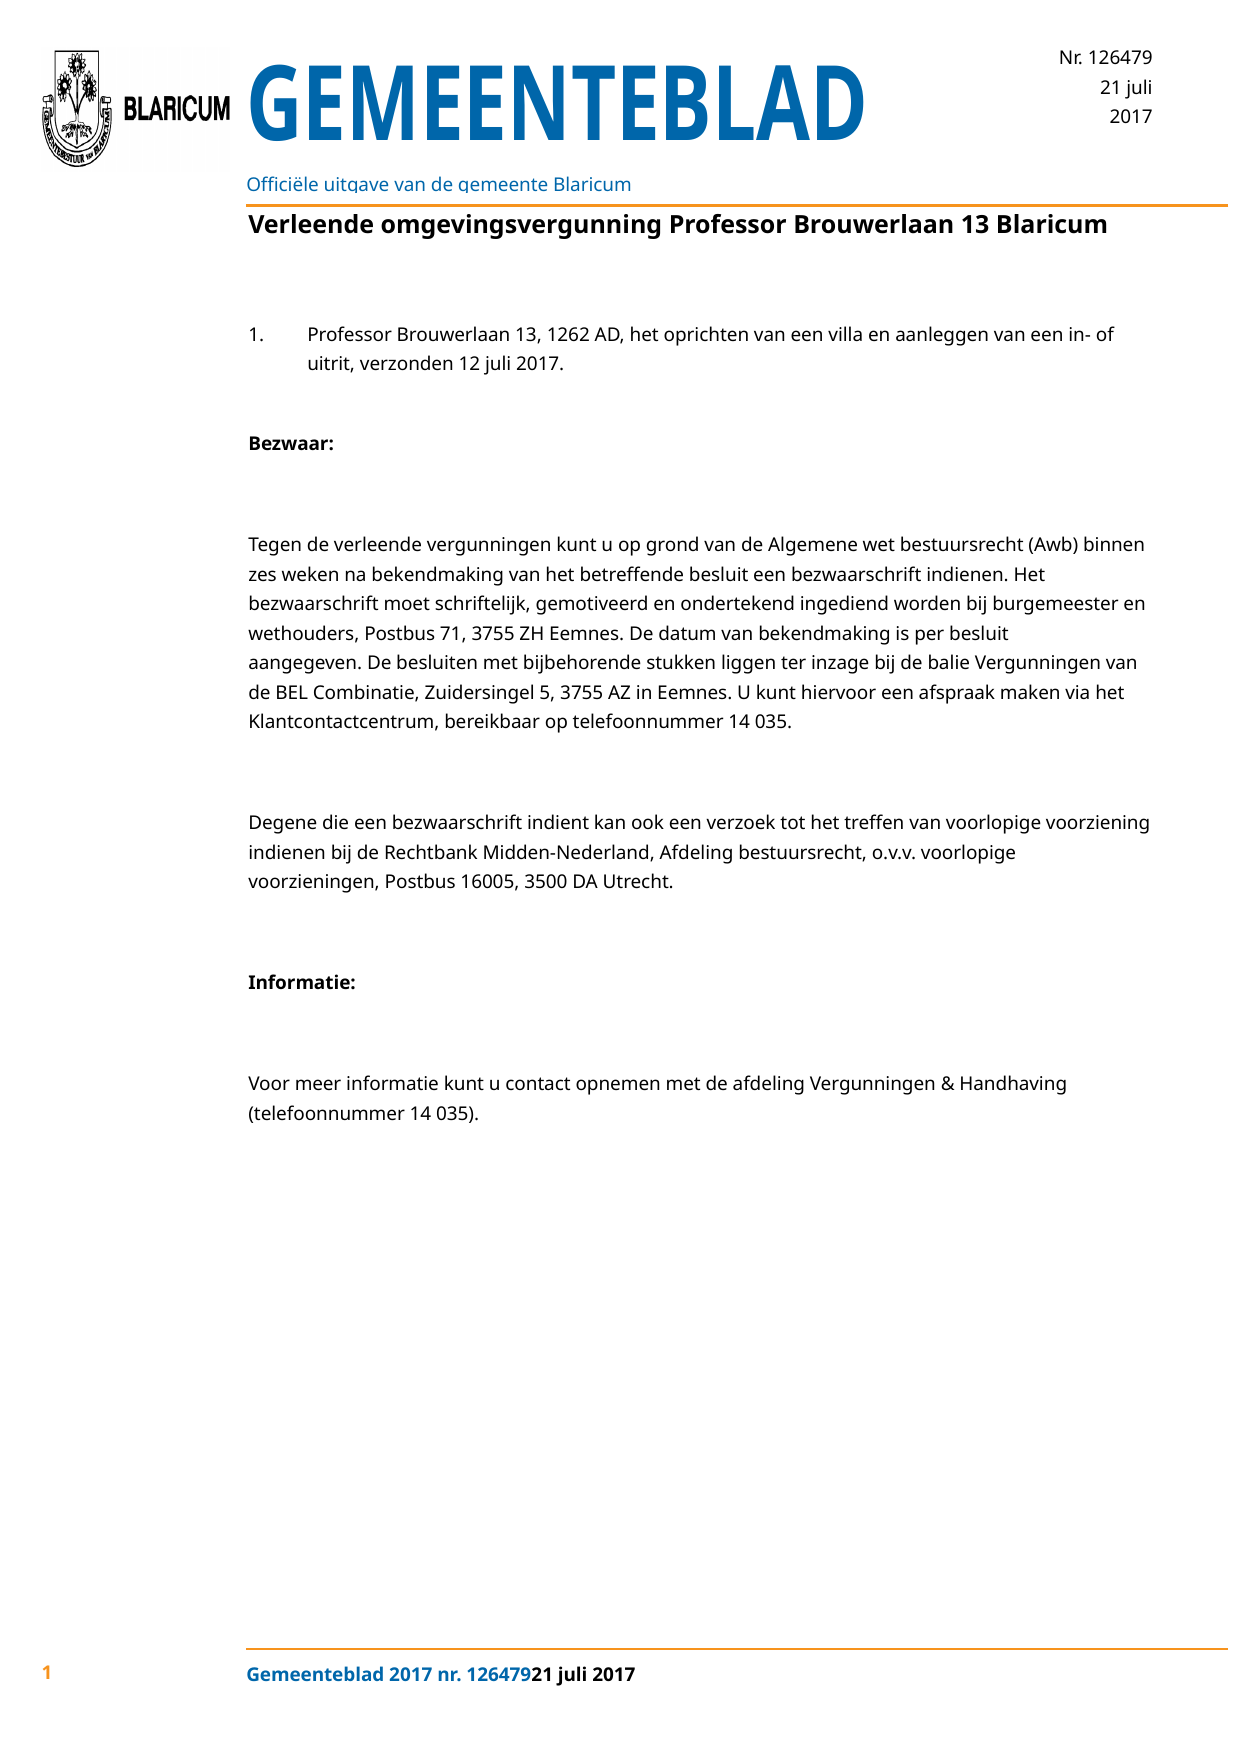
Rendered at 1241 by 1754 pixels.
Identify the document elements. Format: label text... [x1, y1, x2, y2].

text Tegen de verleende vergunningen kunt u op grond van de Algemene wet bestuursrecht (Awb) binnen zes weken na bekendmaking van het betreffende besluit een bezwaarschrift indienen. Het bezwaarschrift moet schriftelijk, gemotiveerd en ondertekend ingediend worden bij burgemeester en wethouders, Postbus 71, 3755 ZH Eemnes. De datum van bekendmaking is per besluit aangegeven. De besluiten met bijbehorende stukken liggen ter inzage bij de balie Vergunningen van de BEL Combinatie, Zuidersingel 5, 3755 AZ in Eemnes. U kunt hiervoor een afspraak maken via het Klantcontactcentrum, bereikbaar op telefoonnummer 14 035. [248, 531, 1152, 734]
text Bezwaar: [248, 430, 1152, 456]
text Voor meer informatie kunt u contact opnemen met de afdeling Vergunningen & Handhaving (telefoonnummer 14 035). [248, 1070, 1152, 1126]
list Professor Brouwerlaan 13, 1262 AD, het oprichten van een villa en aanleggen van een in- of uitrit, verzonden 12 juli 2017. [248, 321, 1152, 376]
text Verleende omgevingsvergunning Professor Brouwerlaan 13 Blaricum [248, 207, 1152, 241]
picture [41, 47, 231, 172]
text Degene die een bezwaarschrift indient kan ook een verzoek tot het treffen van voorlopige voorziening indienen bij de Rechtbank Midden-Nederland, Afdeling bestuursrecht, o.v.v. voorlopige voorzieningen, Postbus 16005, 3500 DA Utrecht. [248, 809, 1152, 894]
text Informatie: [248, 969, 1152, 995]
